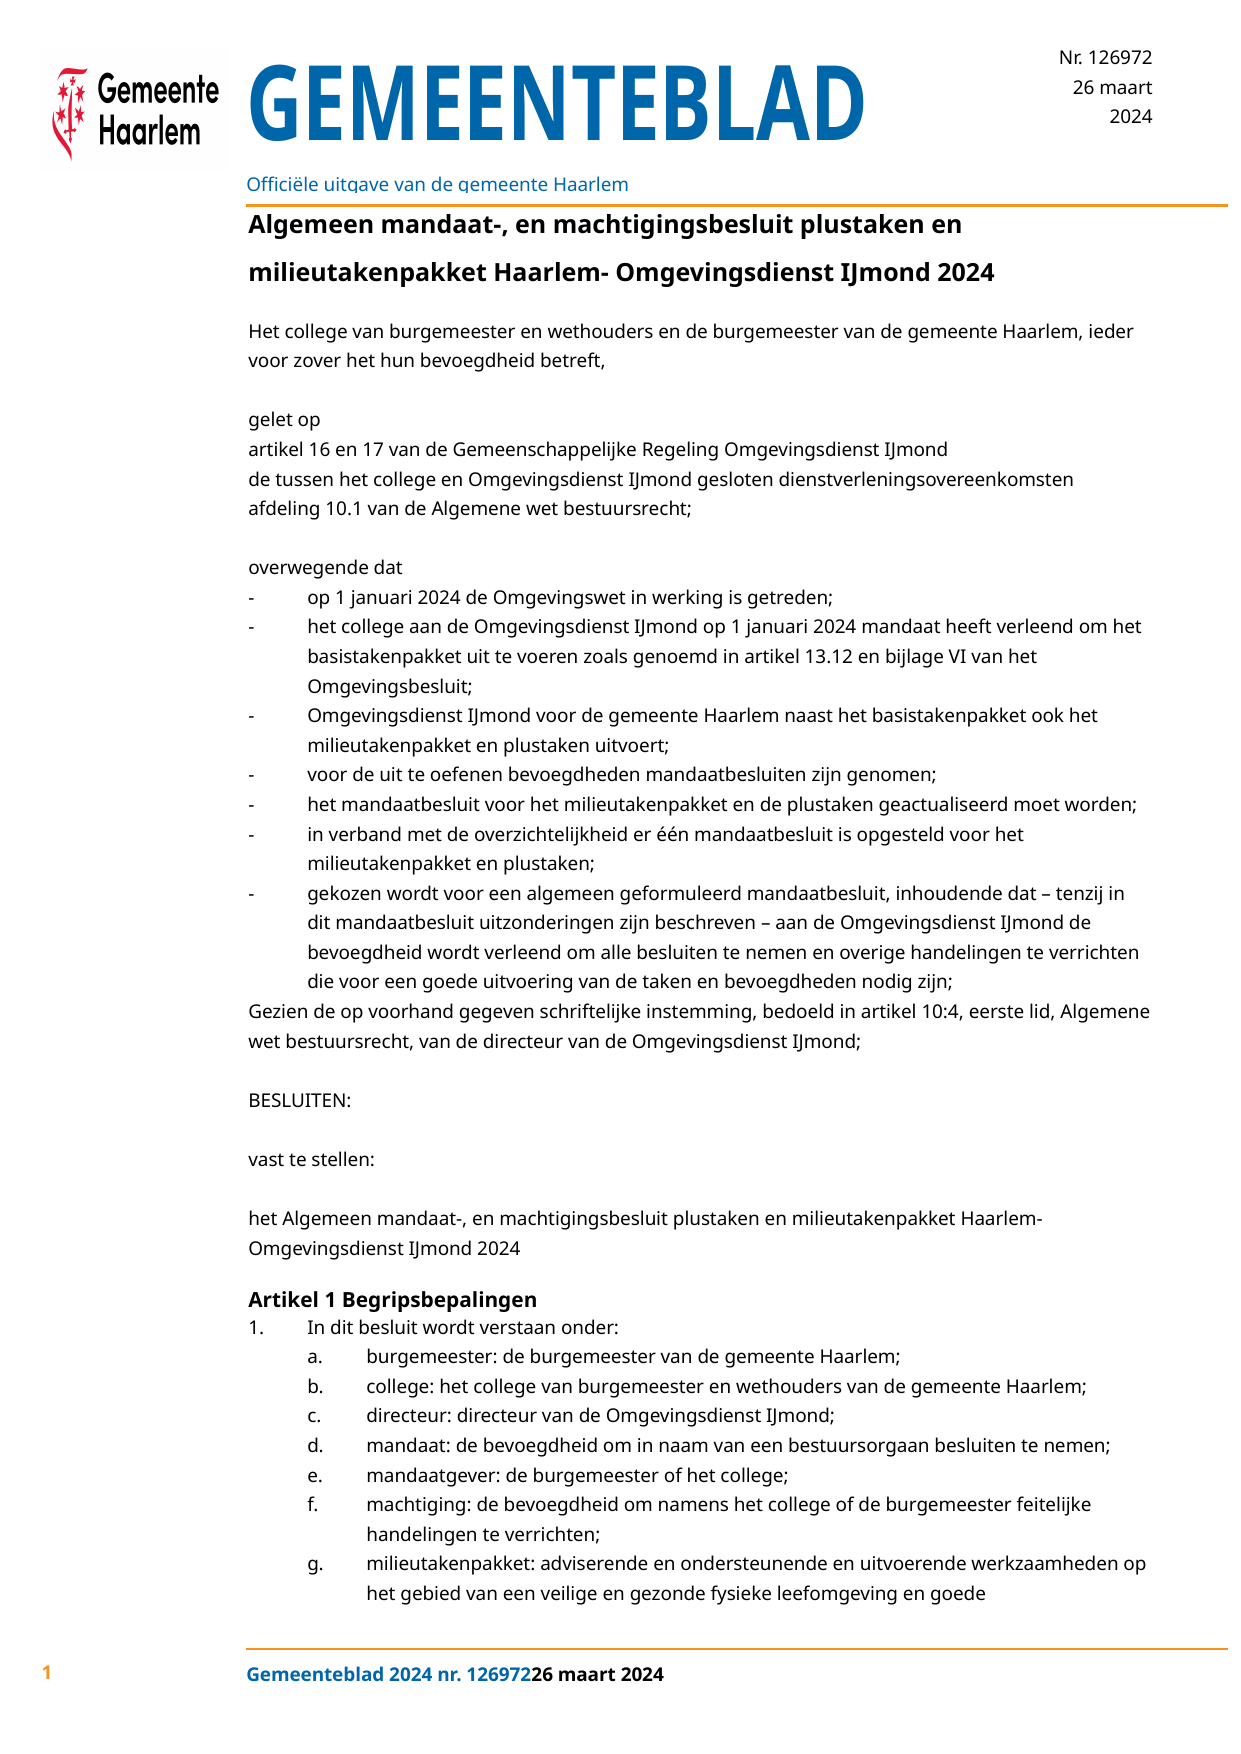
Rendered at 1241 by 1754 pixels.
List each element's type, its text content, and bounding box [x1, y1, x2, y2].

list college: het college van burgemeester en wethouders van de gemeente Haarlem; [307, 1373, 1152, 1399]
list In dit besluit wordt verstaan onder: [248, 1314, 1152, 1339]
list milieutakenpakket: adviserende en ondersteunende en uitvoerende werkzaamheden op het gebied van een veilige en gezonde fysieke leefomgeving en goede [307, 1551, 1152, 1606]
text Artikel 1 Begripsbepalingen [248, 1285, 1152, 1314]
text Algemeen mandaat-, en machtigingsbesluit plustaken en milieutakenpakket Haarlem- Omgevingsdienst IJmond 2024 [248, 207, 1152, 288]
picture [41, 47, 231, 172]
text het Algemeen mandaat-, en machtigingsbesluit plustaken en milieutakenpakket Haarlem- Omgevingsdienst IJmond 2024 [248, 1205, 1152, 1261]
list het college aan de Omgevingsdienst IJmond op 1 januari 2024 mandaat heeft verleend om het basistakenpakket uit te voeren zoals genoemd in artikel 13.12 en bijlage VI van het Omgevingsbesluit; [248, 614, 1152, 699]
list voor de uit te oefenen bevoegdheden mandaatbesluiten zijn genomen; [248, 762, 1152, 787]
list mandaat: de bevoegdheid om in naam van een bestuursorgaan besluiten te nemen; [307, 1432, 1152, 1458]
text overwegende dat [248, 554, 1152, 580]
list het mandaatbesluit voor het milieutakenpakket en de plustaken geactualiseerd moet worden; [248, 791, 1152, 817]
text artikel 16 en 17 van de Gemeenschappelijke Regeling Omgevingsdienst IJmond [248, 436, 1152, 462]
text de tussen het college en Omgevingsdienst IJmond gesloten dienstverleningsovereenkomsten [248, 466, 1152, 492]
text Het college van burgemeester en wethouders en de burgemeester van de gemeente Haarlem, ieder voor zover het hun bevoegdheid betreft, [248, 318, 1152, 373]
list Omgevingsdienst IJmond voor de gemeente Haarlem naast het basistakenpakket ook het milieutakenpakket en plustaken uitvoert; [248, 702, 1152, 758]
list directeur: directeur van de Omgevingsdienst IJmond; [307, 1403, 1152, 1428]
list machtiging: de bevoegdheid om namens het college of de burgemeester feitelijke handelingen te verrichten; [307, 1491, 1152, 1547]
list op 1 januari 2024 de Omgevingswet in werking is getreden; [248, 584, 1152, 610]
list in verband met de overzichtelijkheid er één mandaatbesluit is opgesteld voor het milieutakenpakket en plustaken; [248, 821, 1152, 876]
list gekozen wordt voor een algemeen geformuleerd mandaatbesluit, inhoudende dat – tenzij in dit mandaatbesluit uitzonderingen zijn beschreven – aan de Omgevingsdienst IJmond de bevoegdheid wordt verleend om alle besluiten te nemen en overige handelingen te verrichten die voor een goede uitvoering van de taken en bevoegdheden nodig zijn; [248, 880, 1152, 994]
text Gezien de op voorhand gegeven schriftelijke instemming, bedoeld in artikel 10:4, eerste lid, Algemene wet bestuursrecht, van de directeur van de Omgevingsdienst IJmond; [248, 998, 1152, 1054]
text vast te stellen: [248, 1146, 1152, 1172]
text afdeling 10.1 van de Algemene wet bestuursrecht; [248, 495, 1152, 521]
text BESLUITEN: [248, 1087, 1152, 1113]
list mandaatgever: de burgemeester of het college; [307, 1462, 1152, 1487]
list burgemeester: de burgemeester van de gemeente Haarlem; [307, 1343, 1152, 1369]
text gelet op [248, 407, 1152, 432]
